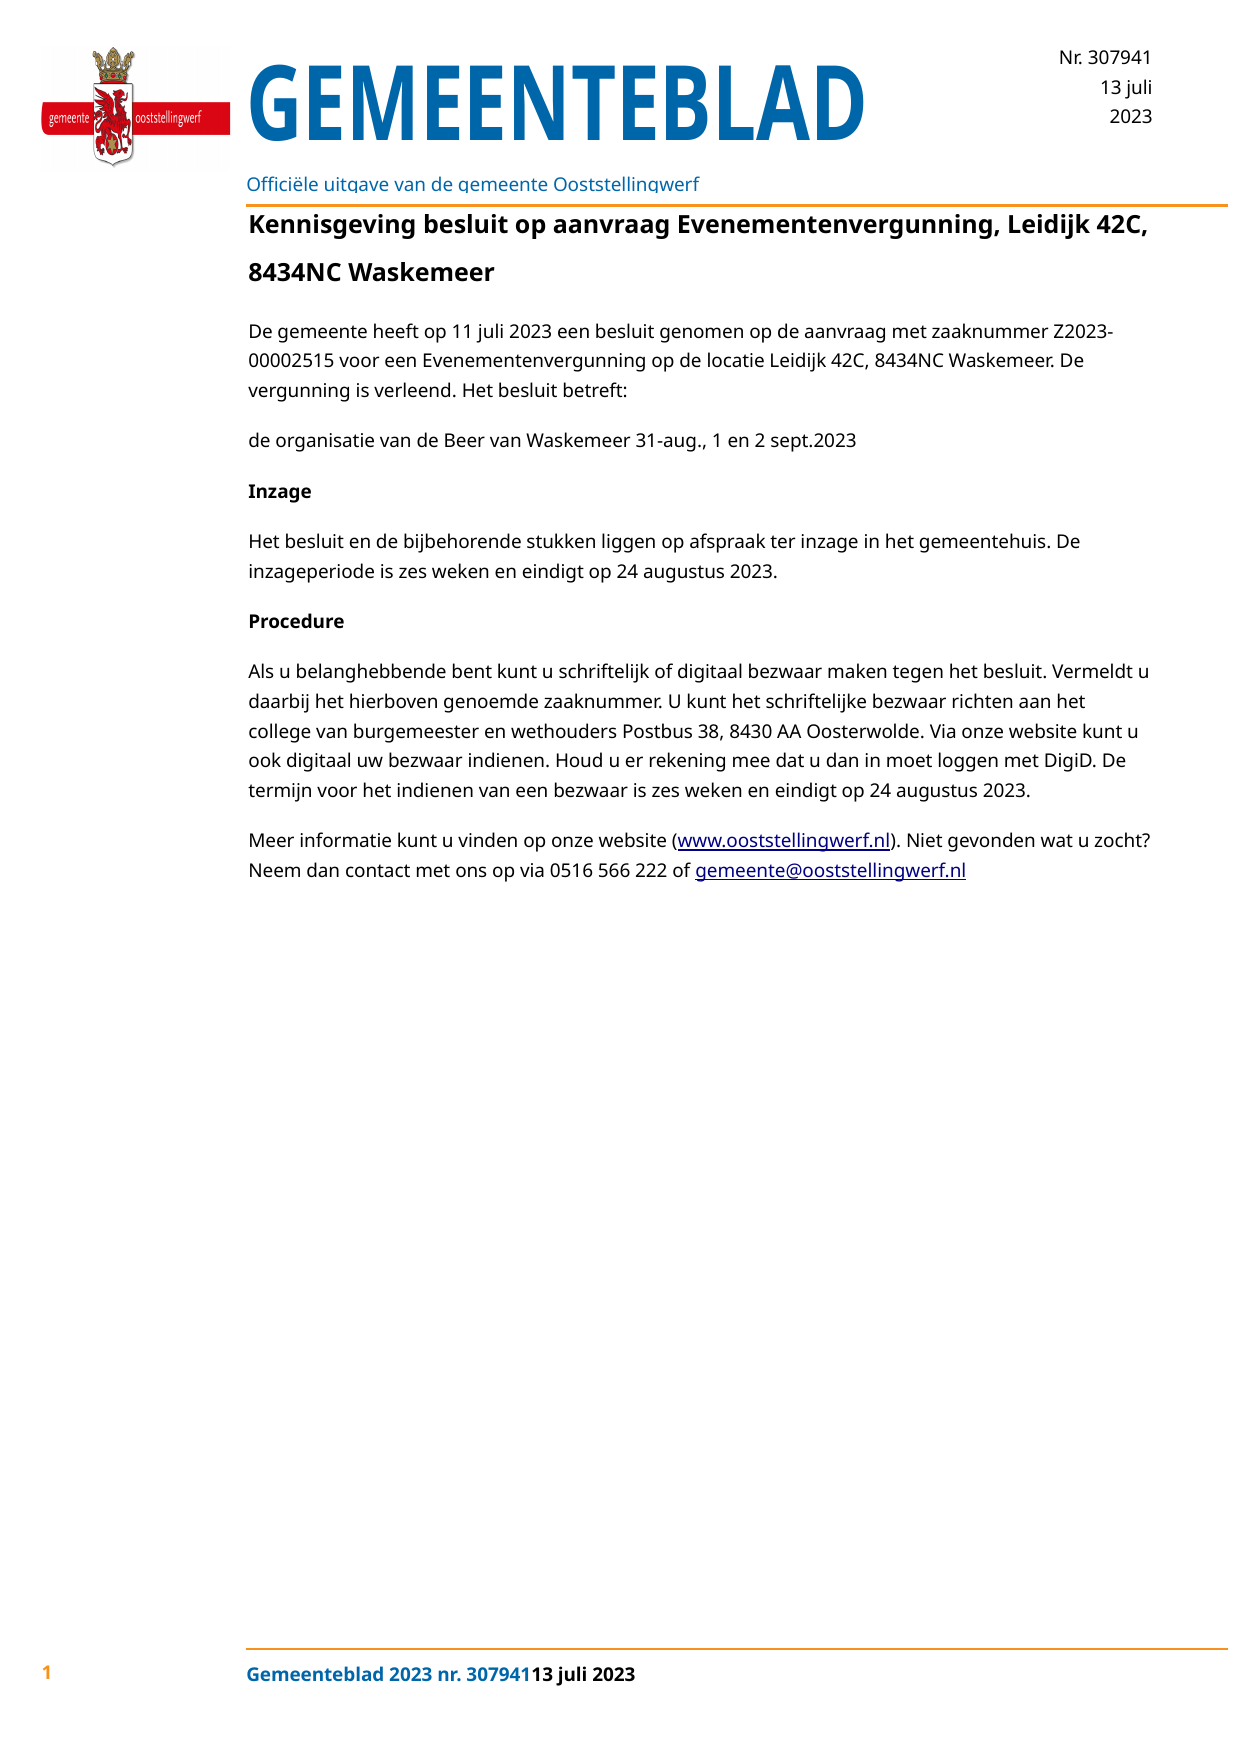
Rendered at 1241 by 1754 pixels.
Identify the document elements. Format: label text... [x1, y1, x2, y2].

text Procedure [248, 608, 1152, 634]
text Meer informatie kunt u vinden op onze website (www.ooststellingwerf.nl). Niet gevonden wat u zocht? Neem dan contact met ons op via 0516 566 222 of gemeente@ooststellingwerf.nl [248, 827, 1152, 883]
text Het besluit en de bijbehorende stukken liggen op afspraak ter inzage in het gemeentehuis. De inzageperiode is zes weken en eindigt op 24 augustus 2023. [248, 528, 1152, 584]
text Inzage [248, 478, 1152, 504]
picture [41, 47, 231, 172]
text Als u belanghebbende bent kunt u schriftelijk of digitaal bezwaar maken tegen het besluit. Vermeldt u daarbij het hierboven genoemde zaaknummer. U kunt het schriftelijke bezwaar richten aan het college van burgemeester en wethouders Postbus 38, 8430 AA Oosterwolde. Via onze website kunt u ook digitaal uw bezwaar indienen. Houd u er rekening mee dat u dan in moet loggen met DigiD. De termijn voor het indienen van een bezwaar is zes weken en eindigt op 24 augustus 2023. [248, 659, 1152, 803]
text De gemeente heeft op 11 juli 2023 een besluit genomen op de aanvraag met zaaknummer Z2023-00002515 voor een Evenementenvergunning op de locatie Leidijk 42C, 8434NC Waskemeer. De vergunning is verleend. Het besluit betreft: [248, 318, 1152, 403]
text Kennisgeving besluit op aanvraag Evenementenvergunning, Leidijk 42C, 8434NC Waskemeer [248, 207, 1152, 288]
text de organisatie van de Beer van Waskemeer 31-aug., 1 en 2 sept.2023 [248, 427, 1152, 453]
